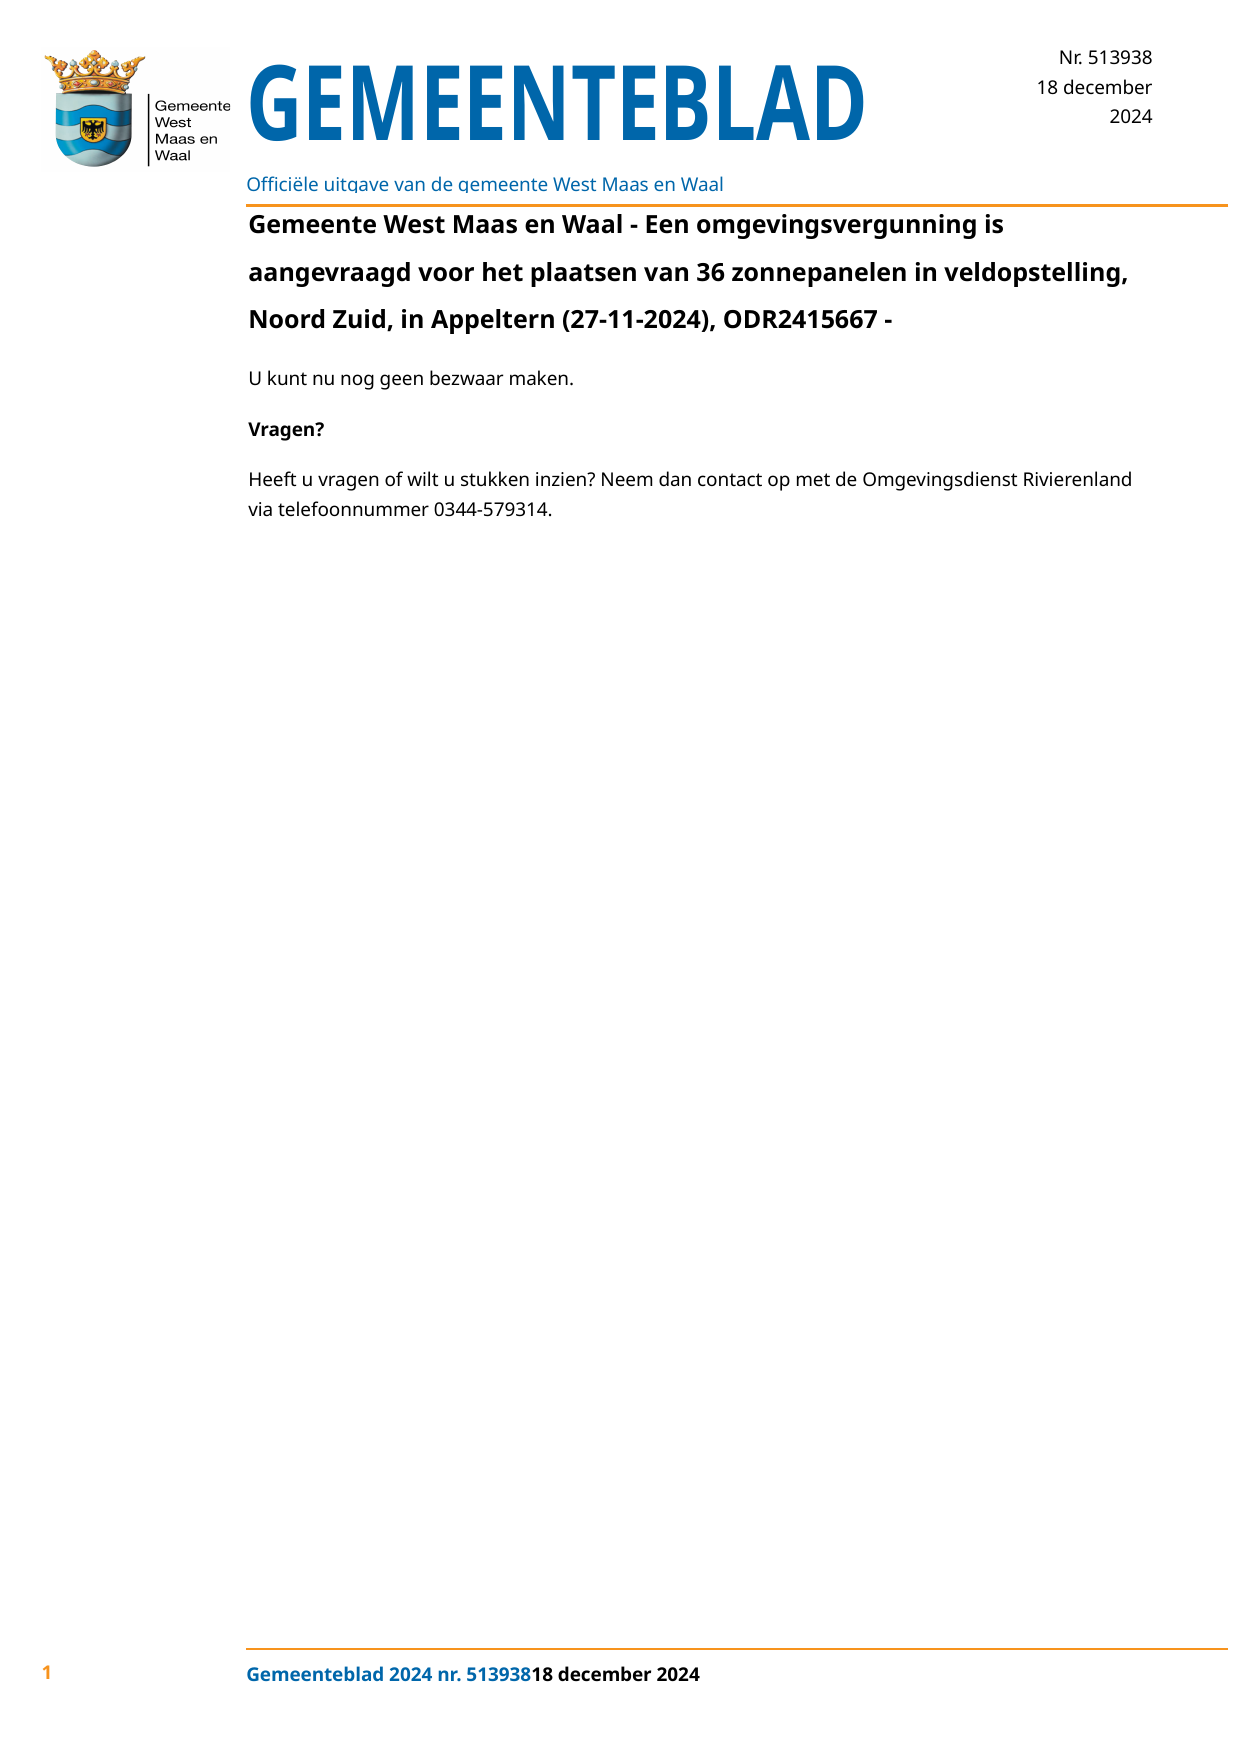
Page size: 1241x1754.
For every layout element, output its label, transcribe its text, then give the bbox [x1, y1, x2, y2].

picture [41, 47, 231, 172]
text Vragen? [248, 416, 1152, 442]
text Heeft u vragen of wilt u stukken inzien? Neem dan contact op met de Omgevingsdienst Rivierenland via telefoonnummer 0344-579314. [248, 466, 1152, 522]
text U kunt nu nog geen bezwaar maken. [248, 366, 1152, 391]
text Gemeente West Maas en Waal - Een omgevingsvergunning is aangevraagd voor het plaatsen van 36 zonnepanelen in veldopstelling, Noord Zuid, in Appeltern (27-11-2024), ODR2415667 - [248, 207, 1152, 336]
